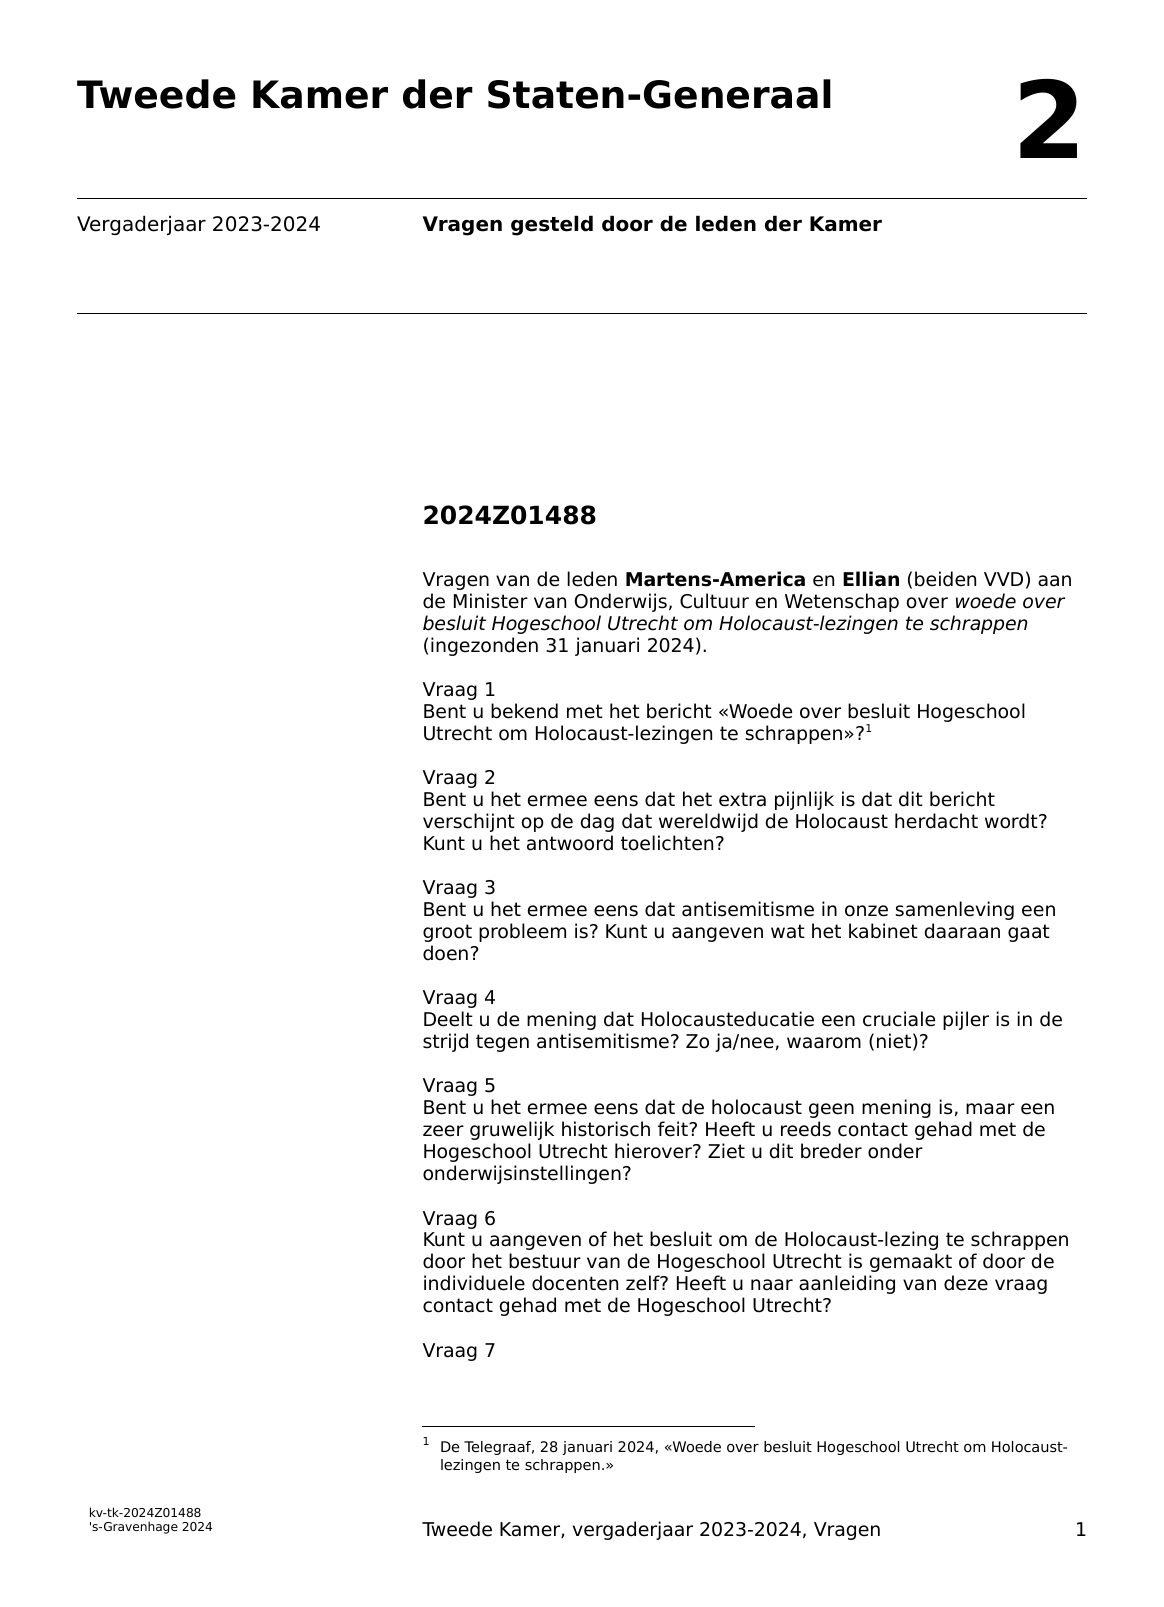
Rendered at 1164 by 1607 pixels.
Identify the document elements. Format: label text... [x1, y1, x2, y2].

text Vraag 5 [422, 1075, 1087, 1097]
text Bent u bekend met het bericht «Woede over besluit Hogeschool Utrecht om Holocaust-lezingen te schrappen»? [422, 701, 1087, 745]
text Deelt u de mening dat Holocausteducatie een cruciale pijler is in de strijd tegen antisemitisme? Zo ja/nee, waarom (niet)? [422, 1009, 1087, 1053]
table_header 2 [886, 59, 1087, 198]
text Vraag 4 [422, 987, 1087, 1009]
text 's-Gravenhage 2024 [88, 1520, 323, 1534]
text Kunt u aangeven of het besluit om de Holocaust-lezing te schrappen door het bestuur van de Hogeschool Utrecht is gemaakt of door de individuele docenten zelf? Heeft u naar aanleiding van deze vraag contact gehad met de Hogeschool Utrecht? [422, 1229, 1087, 1317]
text Vraag 2 [422, 767, 1087, 789]
text Vraag 6 [422, 1207, 1087, 1229]
text Bent u het ermee eens dat het extra pijnlijk is dat dit bericht verschijnt op de dag dat wereldwijd de Holocaust herdacht wordt? Kunt u het antwoord toelichten? [422, 789, 1087, 855]
text Bent u het ermee eens dat de holocaust geen mening is, maar een zeer gruwelijk historisch feit? Heeft u reeds contact gehad met de Hogeschool Utrecht hierover? Ziet u dit breder onder onderwijsinstellingen? [422, 1097, 1087, 1185]
text Vragen van de leden Martens-America en Ellian (beiden VVD) aan de Minister van Onderwijs, Cultuur en Wetenschap over woede over besluit Hogeschool Utrecht om Holocaust-lezingen te schrappen (ingezonden 31 januari 2024). [422, 569, 1087, 657]
text kv-tk-2024Z01488 [88, 1506, 323, 1520]
text Vraag 3 [422, 877, 1087, 899]
table_cell Vergaderjaar 2023-2024 [77, 199, 422, 313]
table_header Tweede Kamer der Staten-Generaal [77, 59, 886, 198]
text De Telegraaf, 28 januari 2024, «Woede over besluit Hogeschool Utrecht om Holocaust-lezingen te schrappen.» [422, 1435, 1087, 1474]
table_cell Vragen gesteld door de leden der Kamer [422, 199, 1087, 313]
text 2024Z01488 [422, 501, 1087, 531]
text Vraag 1 [422, 679, 1087, 701]
text Bent u het ermee eens dat antisemitisme in onze samenleving een groot probleem is? Kunt u aangeven wat het kabinet daaraan gaat doen? [422, 899, 1087, 965]
text Vraag 7 [422, 1339, 1087, 1361]
